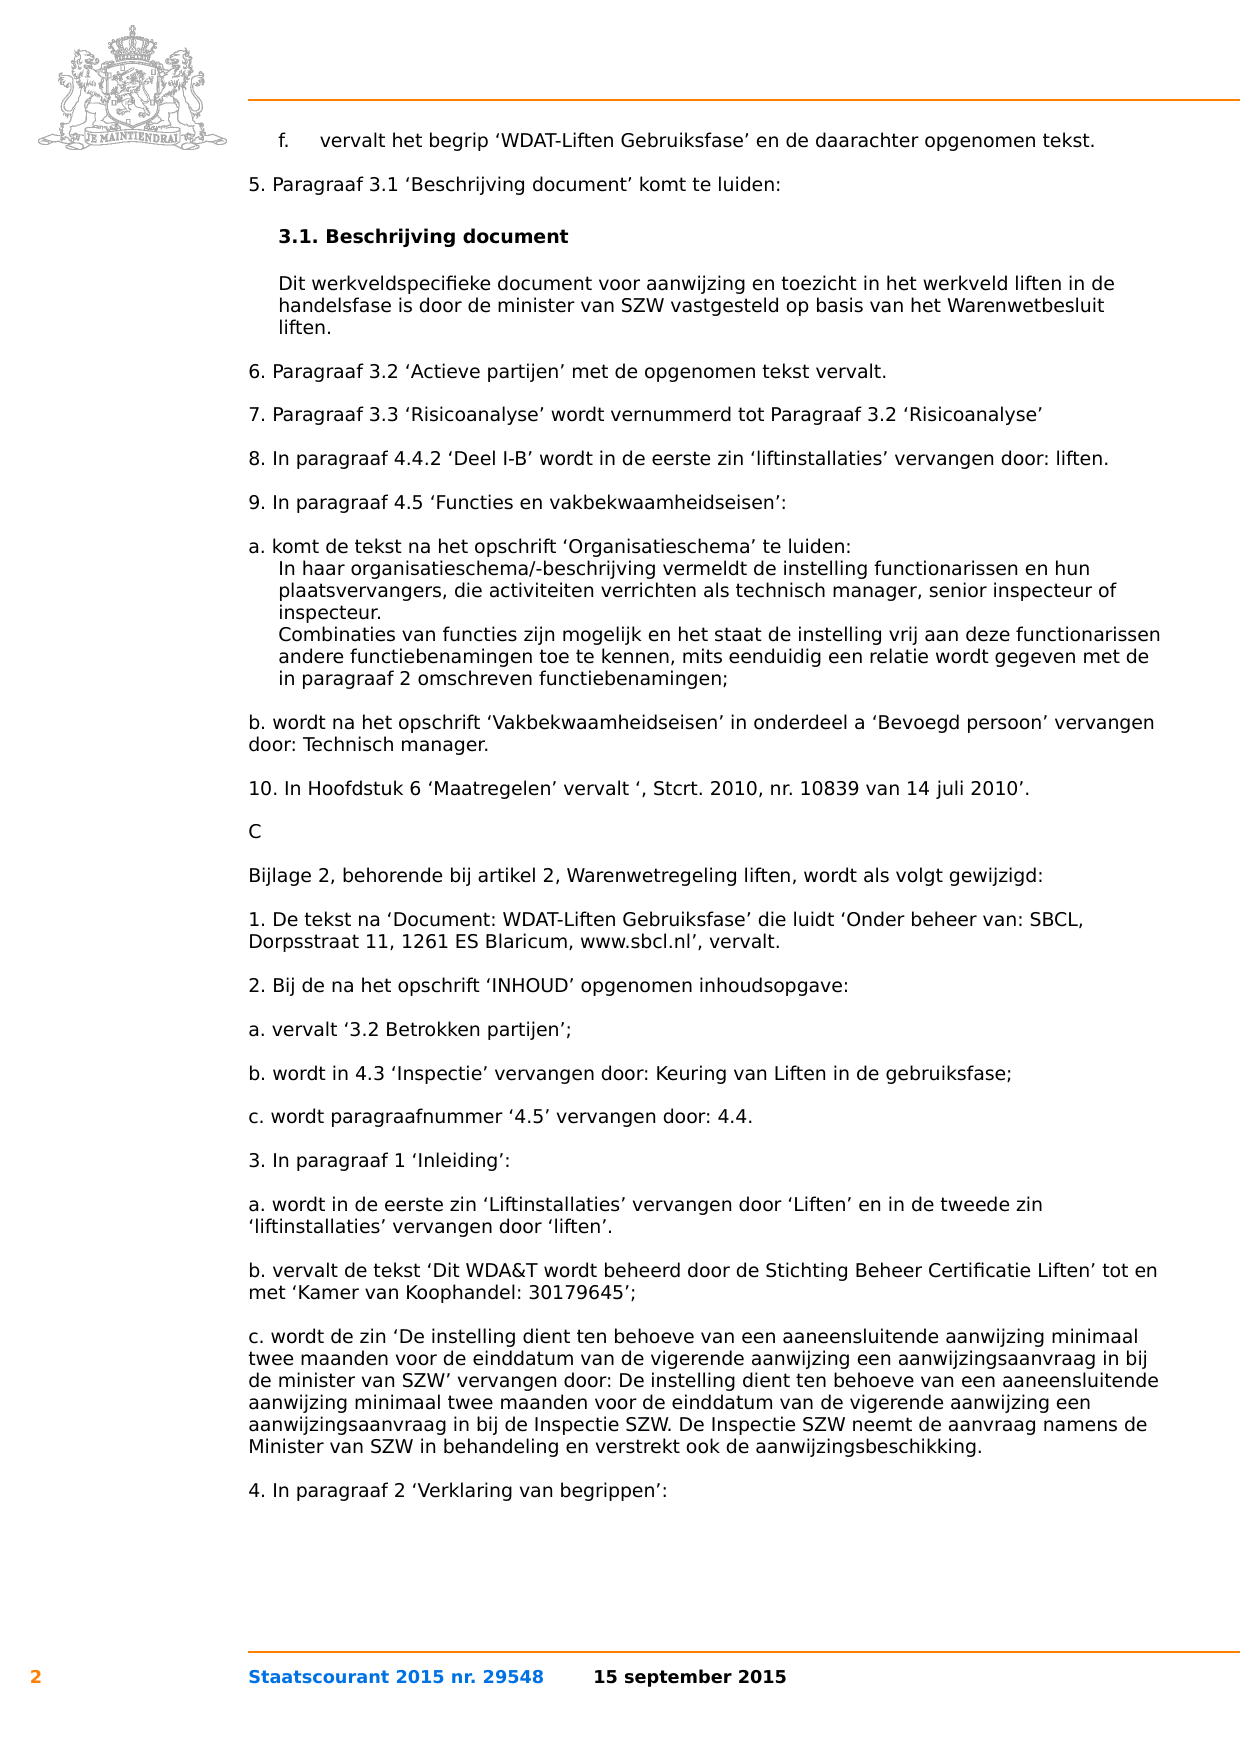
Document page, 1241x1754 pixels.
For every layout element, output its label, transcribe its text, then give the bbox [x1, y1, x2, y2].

text 1. De tekst na ‘Document: WDAT-Liften Gebruiksfase’ die luidt ‘Onder beheer van: SBCL, Dorpsstraat 11, 1261 ES Blaricum, www.sbcl.nl’, vervalt. [248, 909, 1163, 953]
text 9. In paragraaf 4.5 ‘Functies en vakbekwaamheidseisen’: [248, 492, 1163, 514]
text b. wordt in 4.3 ‘Inspectie’ vervangen door: Keuring van Liften in de gebruiksfase; [248, 1063, 1163, 1084]
text In haar organisatieschema/-beschrijving vermeldt de instelling functionarissen en hun plaatsvervangers, die activiteiten verrichten als technisch manager, senior inspecteur of inspecteur. [278, 558, 1163, 624]
text 6. Paragraaf 3.2 ‘Actieve partijen’ met de opgenomen tekst vervalt. [248, 361, 1163, 382]
text 5. Paragraaf 3.1 ‘Beschrijving document’ komt te luiden: [248, 174, 1163, 196]
text 2. Bij de na het opschrift ‘INHOUD’ opgenomen inhoudsopgave: [248, 975, 1163, 997]
subtitle 3.1. Beschrijving document [278, 226, 1163, 248]
text Combinaties van functies zijn mogelijk en het staat de instelling vrij aan deze functionarissen andere functiebenamingen toe te kennen, mits eenduidig een relatie wordt gegeven met de in paragraaf 2 omschreven functiebenamingen; [278, 624, 1163, 690]
text 4. In paragraaf 2 ‘Verklaring van begrippen’: [248, 1479, 1163, 1502]
text C [248, 821, 1163, 843]
text 10. In Hoofdstuk 6 ‘Maatregelen’ vervalt ‘, Stcrt. 2010, nr. 10839 van 14 juli 2010’. [248, 777, 1163, 799]
text b. vervalt de tekst ‘Dit WDA&T wordt beheerd door de Stichting Beheer Certificatie Liften’ tot en met ‘Kamer van Koophandel: 30179645’; [248, 1260, 1163, 1304]
text 3. In paragraaf 1 ‘Inleiding’: [248, 1150, 1163, 1172]
text b. wordt na het opschrift ‘Vakbekwaamheidseisen’ in onderdeel a ‘Bevoegd persoon’ vervangen door: Technisch manager. [248, 712, 1163, 756]
text a. komt de tekst na het opschrift ‘Organisatieschema’ te luiden: [248, 536, 1163, 558]
text a. vervalt ‘3.2 Betrokken partijen’; [248, 1019, 1163, 1041]
text 8. In paragraaf 4.4.2 ‘Deel I-B’ wordt in de eerste zin ‘liftinstallaties’ vervangen door: liften. [248, 448, 1163, 470]
text c. wordt de zin ‘De instelling dient ten behoeve van een aaneensluitende aanwijzing minimaal twee maanden voor de einddatum van de vigerende aanwijzing een aanwijzingsaanvraag in bij de minister van SZW’ vervangen door: De instelling dient ten behoeve van een aaneensluitende aanwijzing minimaal twee maanden voor de einddatum van de vigerende aanwijzing een aanwijzingsaanvraag in bij de Inspectie SZW. De Inspectie SZW neemt de aanvraag namens de Minister van SZW in behandeling en verstrekt ook de aanwijzingsbeschikking. [248, 1326, 1163, 1458]
text 7. Paragraaf 3.3 ‘Risicoanalyse’ wordt vernummerd tot Paragraaf 3.2 ‘Risicoanalyse’ [248, 404, 1163, 426]
picture [38, 25, 227, 150]
text f. vervalt het begrip ‘WDAT-Liften Gebruiksfase’ en de daarachter opgenomen tekst. [278, 130, 1163, 152]
text a. wordt in de eerste zin ‘Liftinstallaties’ vervangen door ‘Liften’ en in de tweede zin ‘liftinstallaties’ vervangen door ‘liften’. [248, 1194, 1163, 1238]
text Bijlage 2, behorende bij artikel 2, Warenwetregeling liften, wordt als volgt gewijzigd: [248, 865, 1163, 887]
text Dit werkveldspecifieke document voor aanwijzing en toezicht in het werkveld liften in de handelsfase is door de minister van SZW vastgesteld op basis van het Warenwetbesluit liften. [278, 273, 1163, 339]
text c. wordt paragraafnummer ‘4.5’ vervangen door: 4.4. [248, 1106, 1163, 1128]
